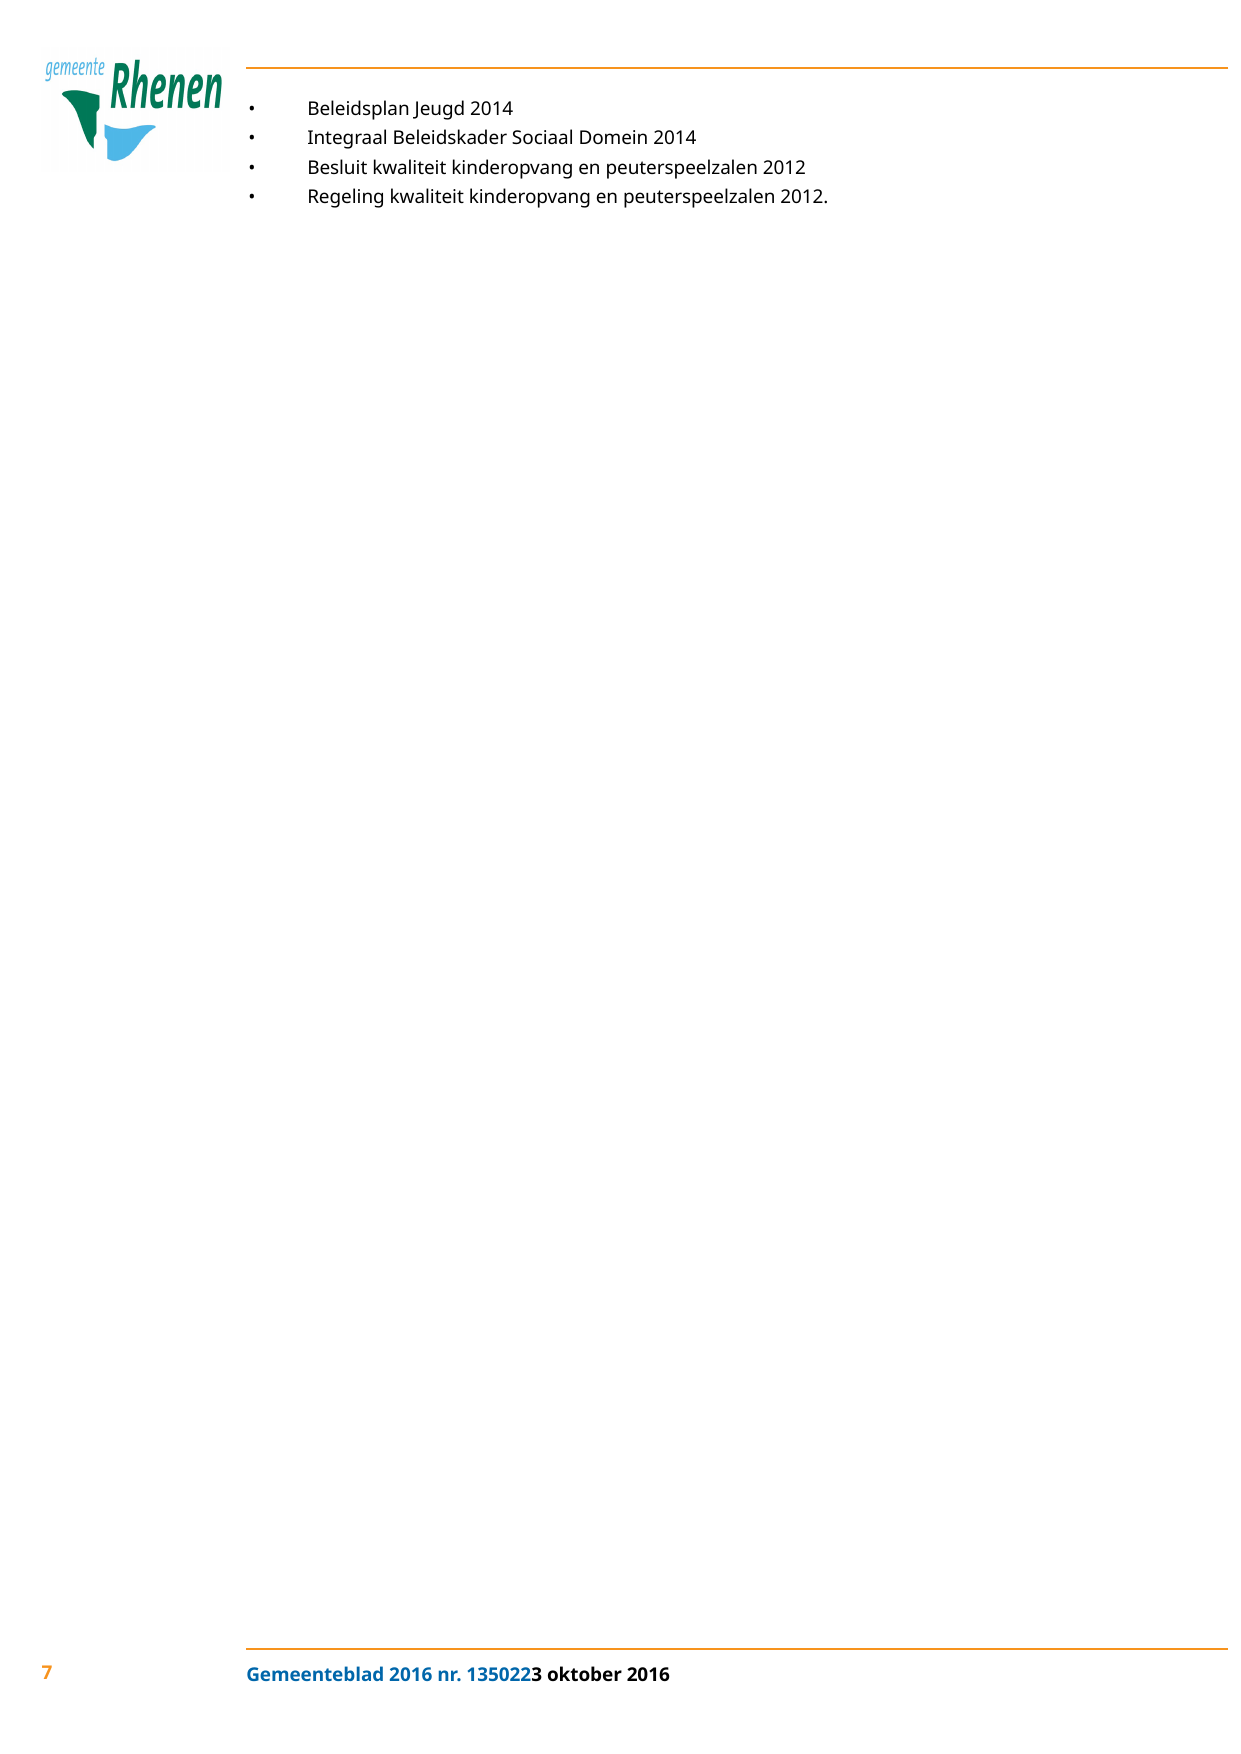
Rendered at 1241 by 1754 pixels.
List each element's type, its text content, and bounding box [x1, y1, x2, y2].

list Beleidsplan Jeugd 2014 [248, 95, 1152, 121]
list Regeling kwaliteit kinderopvang en peuterspeelzalen 2012. [248, 183, 1152, 209]
list Integraal Beleidskader Sociaal Domein 2014 [248, 124, 1152, 150]
list Besluit kwaliteit kinderopvang en peuterspeelzalen 2012 [248, 154, 1152, 180]
picture [41, 47, 231, 172]
